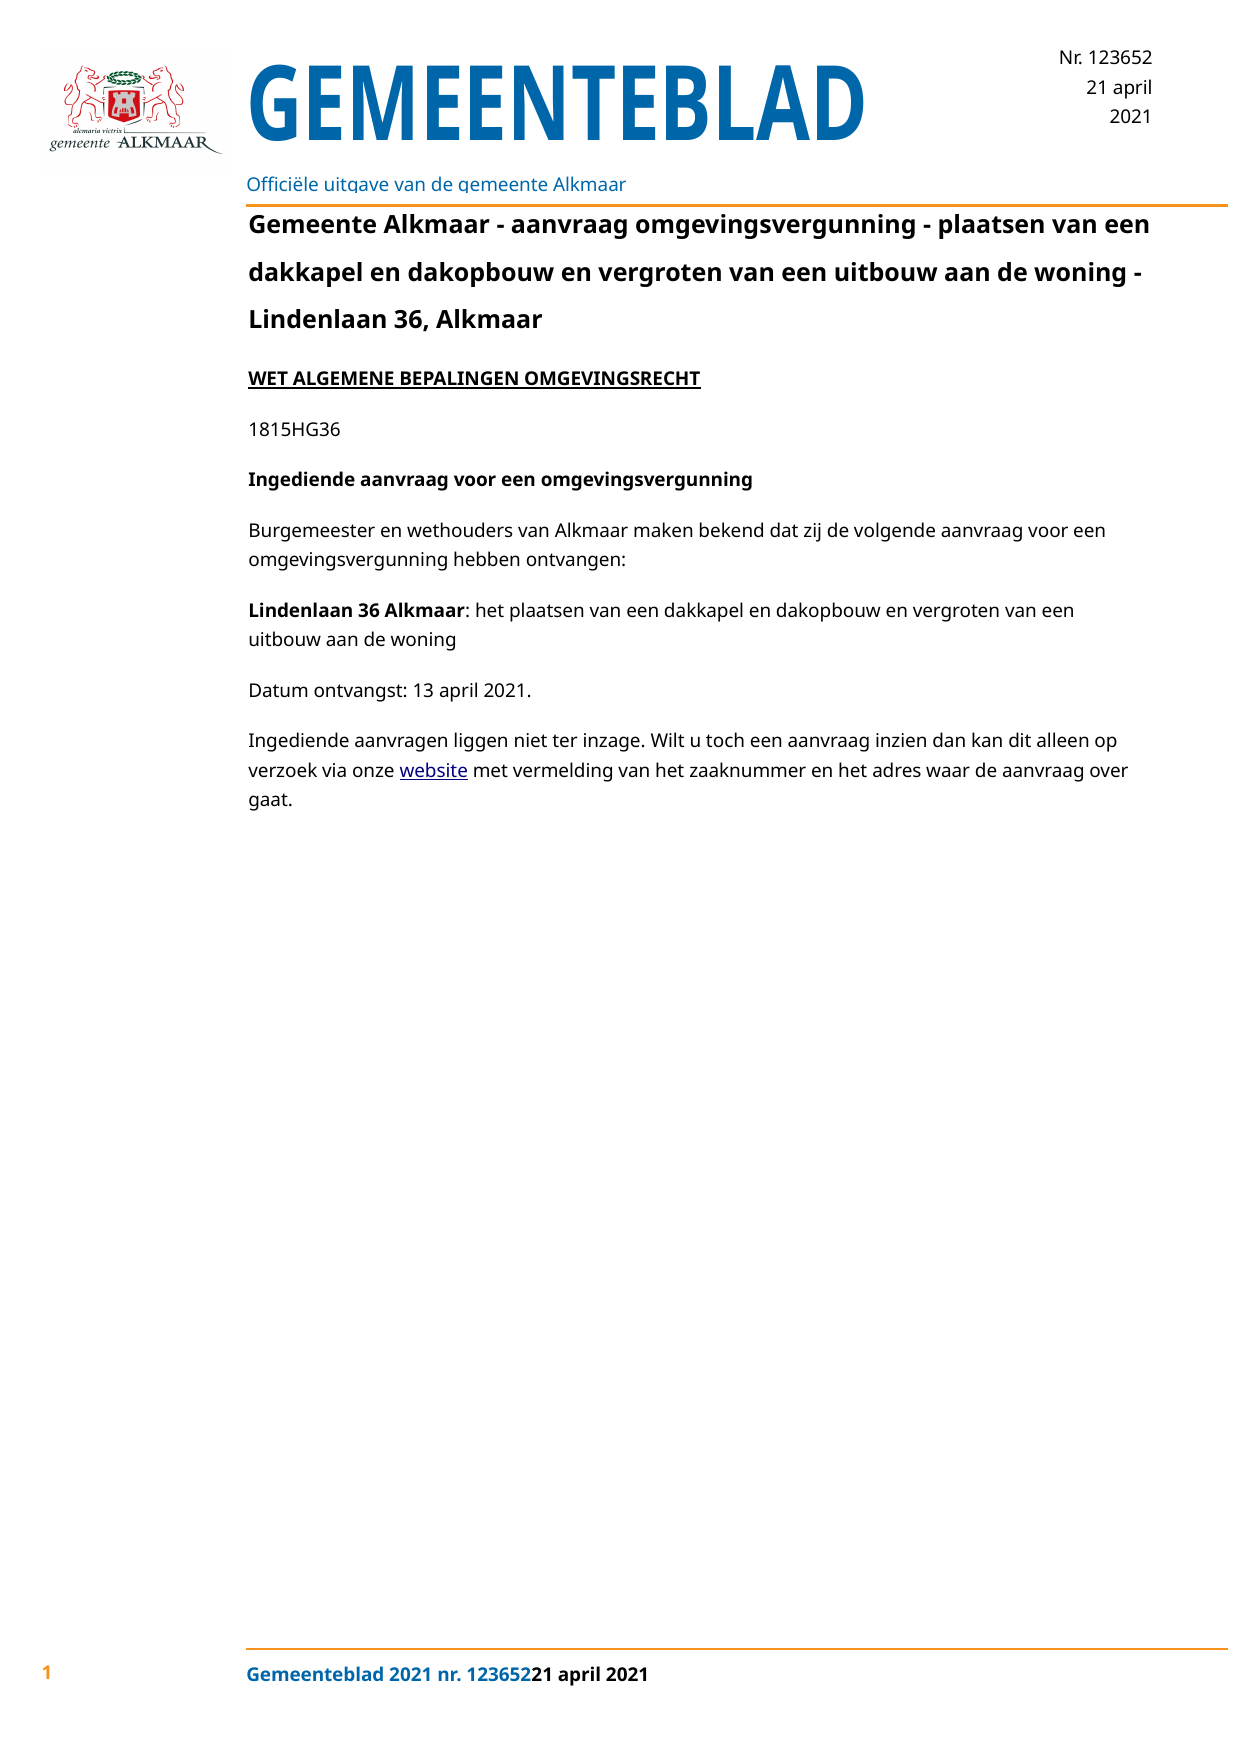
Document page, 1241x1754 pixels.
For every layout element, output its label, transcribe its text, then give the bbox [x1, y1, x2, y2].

text Ingediende aanvraag voor een omgevingsvergunning [248, 466, 1152, 492]
text 1815HG36 [248, 416, 1152, 442]
text Lindenlaan 36 Alkmaar: het plaatsen van een dakkapel en dakopbouw en vergroten van een uitbouw aan de woning [248, 597, 1152, 652]
text Burgemeester en wethouders van Alkmaar maken bekend dat zij de volgende aanvraag voor een omgevingsvergunning hebben ontvangen: [248, 517, 1152, 572]
text Datum ontvangst: 13 april 2021. [248, 677, 1152, 702]
text Ingediende aanvragen liggen niet ter inzage. Wilt u toch een aanvraag inzien dan kan dit alleen op verzoek via onze website met vermelding van het zaaknummer en het adres waar de aanvraag over gaat. [248, 727, 1152, 812]
text WET ALGEMENE BEPALINGEN OMGEVINGSRECHT [248, 366, 1152, 391]
picture [41, 47, 231, 172]
text Gemeente Alkmaar - aanvraag omgevingsvergunning - plaatsen van een dakkapel en dakopbouw en vergroten van een uitbouw aan de woning - Lindenlaan 36, Alkmaar [248, 207, 1152, 336]
